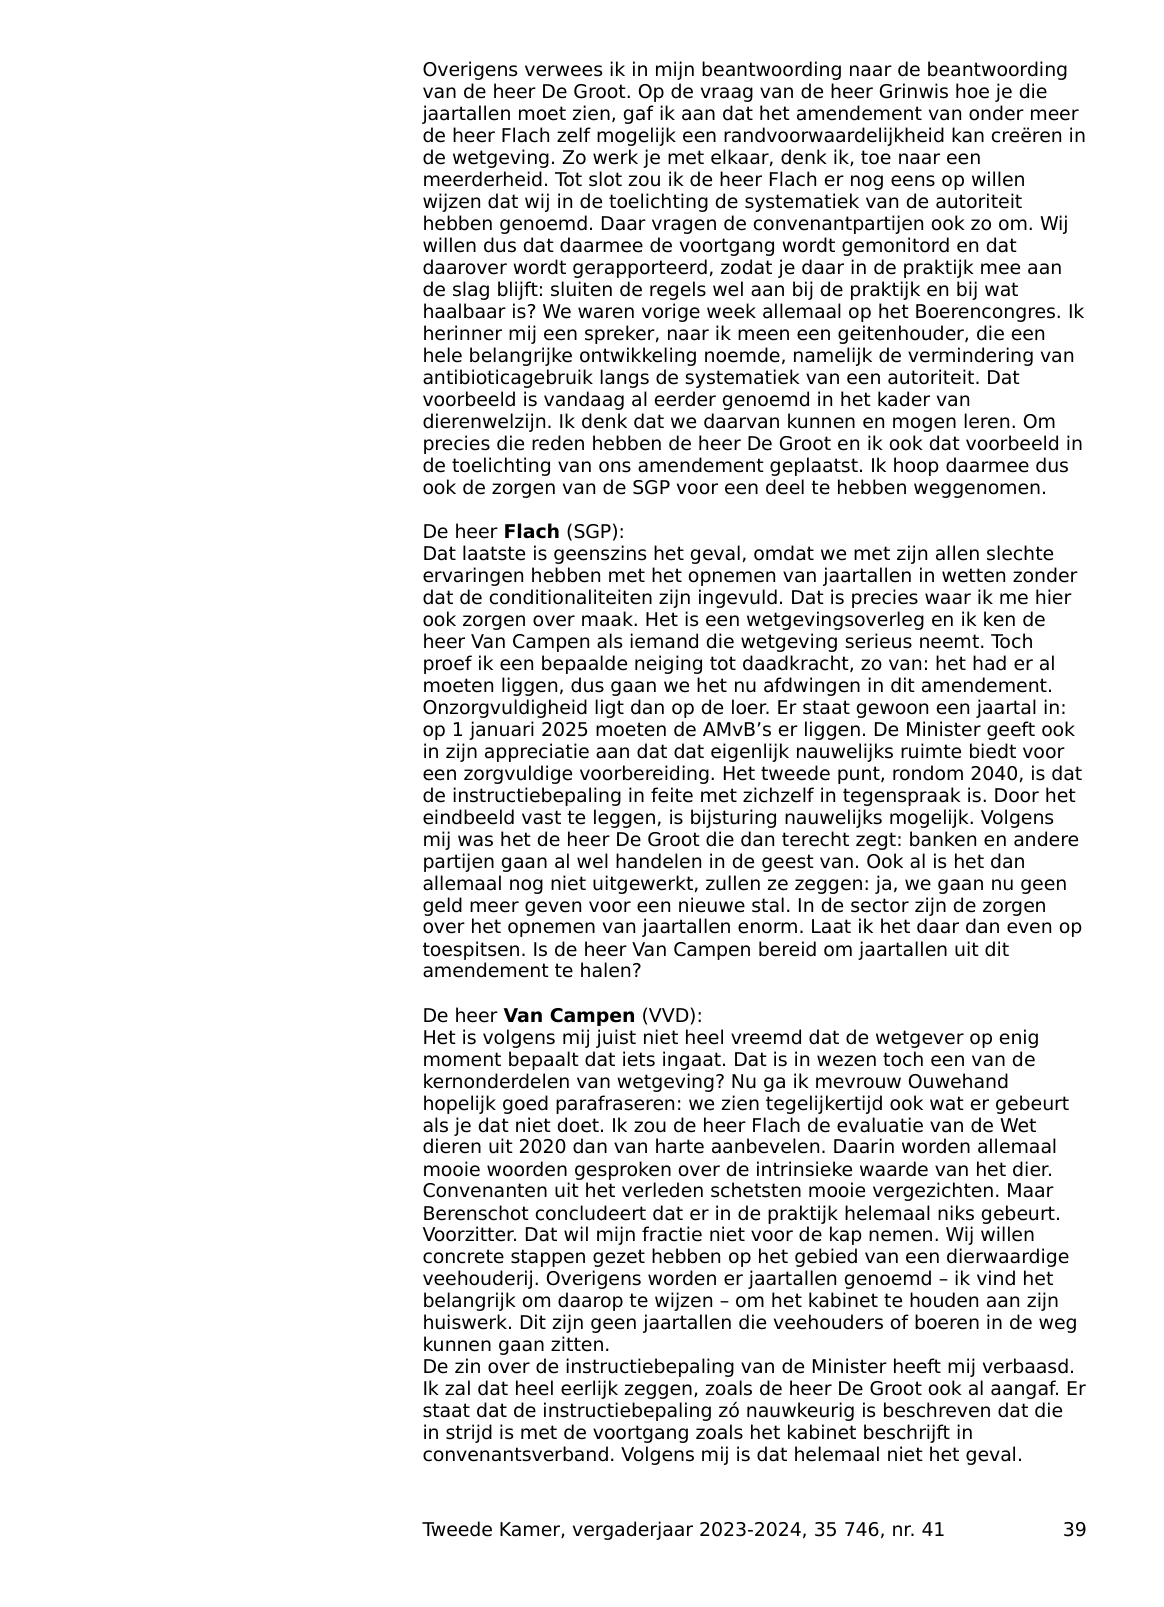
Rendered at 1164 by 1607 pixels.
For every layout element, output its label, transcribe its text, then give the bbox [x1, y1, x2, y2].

text Overigens verwees ik in mijn beantwoording naar de beantwoording van de heer De Groot. Op de vraag van de heer Grinwis hoe je die jaartallen moet zien, gaf ik aan dat het amendement van onder meer de heer Flach zelf mogelijk een randvoorwaardelijkheid kan creëren in de wetgeving. Zo werk je met elkaar, denk ik, toe naar een meerderheid. Tot slot zou ik de heer Flach er nog eens op willen wijzen dat wij in de toelichting de systematiek van de autoriteit hebben genoemd. Daar vragen de convenantpartijen ook zo om. Wij willen dus dat daarmee de voortgang wordt gemonitord en dat daarover wordt gerapporteerd, zodat je daar in de praktijk mee aan de slag blijft: sluiten de regels wel aan bij de praktijk en bij wat haalbaar is? We waren vorige week allemaal op het Boerencongres. Ik herinner mij een spreker, naar ik meen een geitenhouder, die een hele belangrijke ontwikkeling noemde, namelijk de vermindering van antibioticagebruik langs de systematiek van een autoriteit. Dat voorbeeld is vandaag al eerder genoemd in het kader van dierenwelzijn. Ik denk dat we daarvan kunnen en mogen leren. Om precies die reden hebben de heer De Groot en ik ook dat voorbeeld in de toelichting van ons amendement geplaatst. Ik hoop daarmee dus ook de zorgen van de SGP voor een deel te hebben weggenomen. [422, 59, 1087, 499]
text Dat laatste is geenszins het geval, omdat we met zijn allen slechte ervaringen hebben met het opnemen van jaartallen in wetten zonder dat de conditionaliteiten zijn ingevuld. Dat is precies waar ik me hier ook zorgen over maak. Het is een wetgevingsoverleg en ik ken de heer Van Campen als iemand die wetgeving serieus neemt. Toch proef ik een bepaalde neiging tot daadkracht, zo van: het had er al moeten liggen, dus gaan we het nu afdwingen in dit amendement. Onzorgvuldigheid ligt dan op de loer. Er staat gewoon een jaartal in: op 1 januari 2025 moeten de AMvB’s er liggen. De Minister geeft ook in zijn appreciatie aan dat dat eigenlijk nauwelijks ruimte biedt voor een zorgvuldige voorbereiding. Het tweede punt, rondom 2040, is dat de instructiebepaling in feite met zichzelf in tegenspraak is. Door het eindbeeld vast te leggen, is bijsturing nauwelijks mogelijk. Volgens mij was het de heer De Groot die dan terecht zegt: banken en andere partijen gaan al wel handelen in de geest van. Ook al is het dan allemaal nog niet uitgewerkt, zullen ze zeggen: ja, we gaan nu geen geld meer geven voor een nieuwe stal. In de sector zijn de zorgen over het opnemen van jaartallen enorm. Laat ik het daar dan even op toespitsen. Is de heer Van Campen bereid om jaartallen uit dit amendement te halen? [422, 543, 1087, 982]
text Het is volgens mij juist niet heel vreemd dat de wetgever op enig moment bepaalt dat iets ingaat. Dat is in wezen toch een van de kernonderdelen van wetgeving? Nu ga ik mevrouw Ouwehand hopelijk goed parafraseren: we zien tegelijkertijd ook wat er gebeurt als je dat niet doet. Ik zou de heer Flach de evaluatie van de Wet dieren uit 2020 dan van harte aanbevelen. Daarin worden allemaal mooie woorden gesproken over de intrinsieke waarde van het dier. Convenanten uit het verleden schetsten mooie vergezichten. Maar Berenschot concludeert dat er in de praktijk helemaal niks gebeurt. [422, 1027, 1087, 1224]
text Voorzitter. Dat wil mijn fractie niet voor de kap nemen. Wij willen concrete stappen gezet hebben op het gebied van een dierwaardige veehouderij. Overigens worden er jaartallen genoemd – ik vind het belangrijk om daarop te wijzen – om het kabinet te houden aan zijn huiswerk. Dit zijn geen jaartallen die veehouders of boeren in de weg kunnen gaan zitten. [422, 1224, 1087, 1356]
text De heer Van Campen (VVD): [422, 1004, 1087, 1027]
text De zin over de instructiebepaling van de Minister heeft mij verbaasd. Ik zal dat heel eerlijk zeggen, zoals de heer De Groot ook al aangaf. Er staat dat de instructiebepaling zó nauwkeurig is beschreven dat die in strijd is met de voortgang zoals het kabinet beschrijft in convenantsverband. Volgens mij is dat helemaal niet het geval. [422, 1356, 1087, 1466]
text De heer Flach (SGP): [422, 521, 1087, 543]
